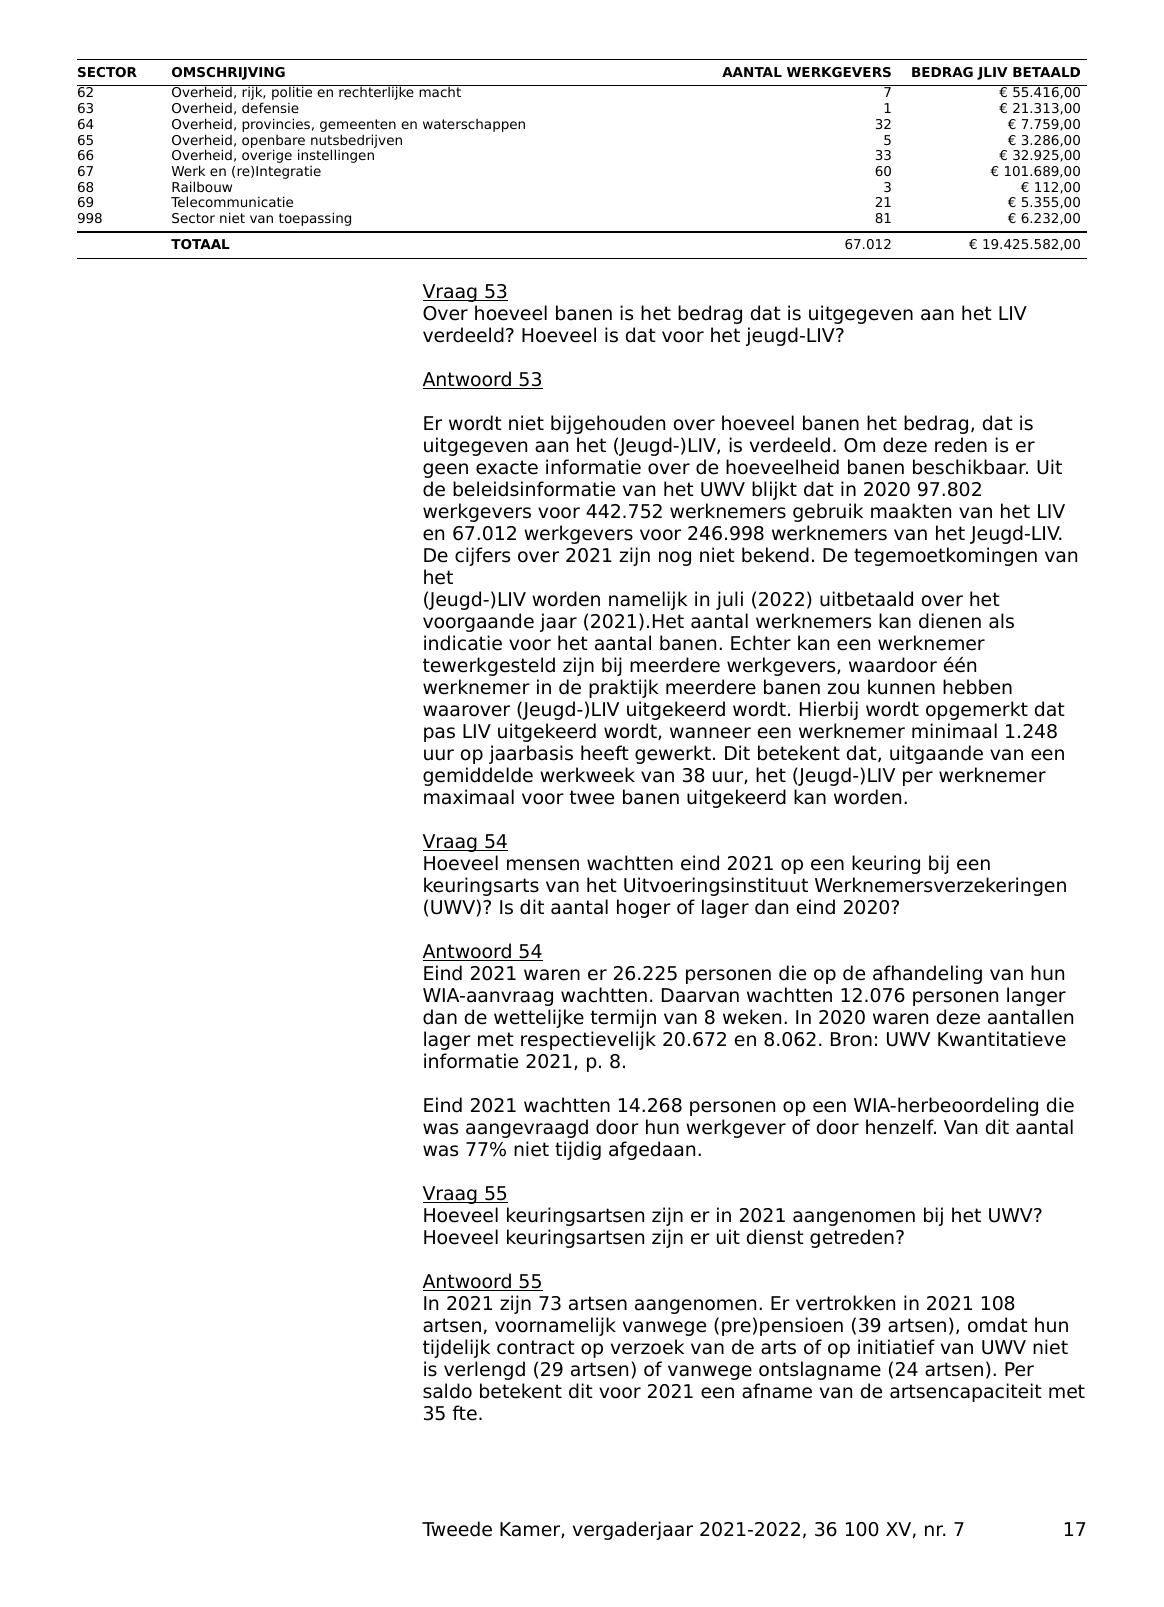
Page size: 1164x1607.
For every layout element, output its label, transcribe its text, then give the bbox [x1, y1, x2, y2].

table_cell € 19.425.582,00 [898, 233, 1087, 258]
table_cell € 32.925,00 [898, 148, 1087, 164]
table_cell € 101.689,00 [898, 164, 1087, 179]
table_cell 68 [77, 180, 165, 195]
subtitle Antwoord 55 [422, 1271, 1087, 1293]
text Eind 2021 waren er 26.225 personen die op de afhandeling van hun WIA-aanvraag wachtten. Daarvan wachtten 12.076 personen langer dan de wettelijke termijn van 8 weken. In 2020 waren deze aantallen lager met respectievelijk 20.672 en 8.062. Bron: UWV Kwantitatieve informatie 2021, p. 8. [422, 963, 1087, 1073]
table_cell € 5.355,00 [898, 195, 1087, 211]
subtitle Antwoord 54 [422, 941, 1087, 963]
table_cell 63 [77, 101, 165, 117]
table_cell 65 [77, 133, 165, 148]
table_cell 62 [77, 86, 165, 101]
table_cell 81 [703, 211, 898, 231]
table_header SECTOR [77, 60, 165, 85]
table_header AANTAL WERKGEVERS [703, 60, 898, 85]
table_cell 69 [77, 195, 165, 211]
subtitle Vraag 53 [422, 281, 1087, 303]
table_cell Overheid, overige instellingen [165, 148, 703, 164]
table_cell 998 [77, 211, 165, 231]
table_header OMSCHRIJVING [165, 60, 703, 85]
subtitle Vraag 55 [422, 1183, 1087, 1205]
table_cell 33 [703, 148, 898, 164]
table_cell € 112,00 [898, 180, 1087, 195]
table_cell [77, 233, 165, 258]
text Er wordt niet bijgehouden over hoeveel banen het bedrag, dat is uitgegeven aan het (Jeugd-)LIV, is verdeeld. Om deze reden is er geen exacte informatie over de hoeveelheid banen beschikbaar. Uit de beleidsinformatie van het UWV blijkt dat in 2020 97.802 werkgevers voor 442.752 werknemers gebruik maakten van het LIV en 67.012 werkgevers voor 246.998 werknemers van het Jeugd-LIV. De cijfers over 2021 zijn nog niet bekend. De tegemoetkomingen van het [422, 413, 1087, 589]
table_cell 32 [703, 117, 898, 132]
table_cell TOTAAL [165, 233, 703, 258]
table_cell € 21.313,00 [898, 101, 1087, 117]
text Hoeveel mensen wachtten eind 2021 op een keuring bij een keuringsarts van het Uitvoeringsinstituut Werknemersverzekeringen (UWV)? Is dit aantal hoger of lager dan eind 2020? [422, 853, 1087, 919]
table_cell Sector niet van toepassing [165, 211, 703, 231]
table_cell Overheid, rijk, politie en rechterlijke macht [165, 86, 703, 101]
table_cell 66 [77, 148, 165, 164]
text Over hoeveel banen is het bedrag dat is uitgegeven aan het LIV verdeeld? Hoeveel is dat voor het jeugd-LIV? [422, 303, 1087, 347]
table_cell € 7.759,00 [898, 117, 1087, 132]
table_cell 64 [77, 117, 165, 132]
table_cell Telecommunicatie [165, 195, 703, 211]
table_cell € 55.416,00 [898, 86, 1087, 101]
text (Jeugd-)LIV worden namelijk in juli (2022) uitbetaald over het voorgaande jaar (2021).Het aantal werknemers kan dienen als indicatie voor het aantal banen. Echter kan een werknemer tewerkgesteld zijn bij meerdere werkgevers, waardoor één werknemer in de praktijk meerdere banen zou kunnen hebben waarover (Jeugd-)LIV uitgekeerd wordt. Hierbij wordt opgemerkt dat pas LIV uitgekeerd wordt, wanneer een werknemer minimaal 1.248 uur op jaarbasis heeft gewerkt. Dit betekent dat, uitgaande van een gemiddelde werkweek van 38 uur, het (Jeugd-)LIV per werknemer maximaal voor twee banen uitgekeerd kan worden. [422, 589, 1087, 809]
table_cell 21 [703, 195, 898, 211]
text Eind 2021 wachtten 14.268 personen op een WIA-herbeoordeling die was aangevraagd door hun werkgever of door henzelf. Van dit aantal was 77% niet tijdig afgedaan. [422, 1095, 1087, 1161]
text Hoeveel keuringsartsen zijn er in 2021 aangenomen bij het UWV? Hoeveel keuringsartsen zijn er uit dienst getreden? [422, 1205, 1087, 1249]
table_cell Railbouw [165, 180, 703, 195]
table_cell 5 [703, 133, 898, 148]
table_cell Overheid, openbare nutsbedrijven [165, 133, 703, 148]
table_cell 67 [77, 164, 165, 179]
table_cell 7 [703, 86, 898, 101]
text In 2021 zijn 73 artsen aangenomen. Er vertrokken in 2021 108 artsen, voornamelijk vanwege (pre)pensioen (39 artsen), omdat hun tijdelijk contract op verzoek van de arts of op initiatief van UWV niet is verlengd (29 artsen) of vanwege ontslagname (24 artsen). Per saldo betekent dit voor 2021 een afname van de artsencapaciteit met 35 fte. [422, 1293, 1087, 1425]
table_cell 60 [703, 164, 898, 179]
table_cell € 6.232,00 [898, 211, 1087, 231]
table_cell 67.012 [703, 233, 898, 258]
table_cell Overheid, provincies, gemeenten en waterschappen [165, 117, 703, 132]
table_header BEDRAG JLIV BETAALD [898, 60, 1087, 85]
subtitle Vraag 54 [422, 831, 1087, 853]
table_cell 3 [703, 180, 898, 195]
subtitle Antwoord 53 [422, 369, 1087, 391]
table_cell 1 [703, 101, 898, 117]
table_cell Werk en (re)Integratie [165, 164, 703, 179]
table_cell € 3.286,00 [898, 133, 1087, 148]
table_cell Overheid, defensie [165, 101, 703, 117]
